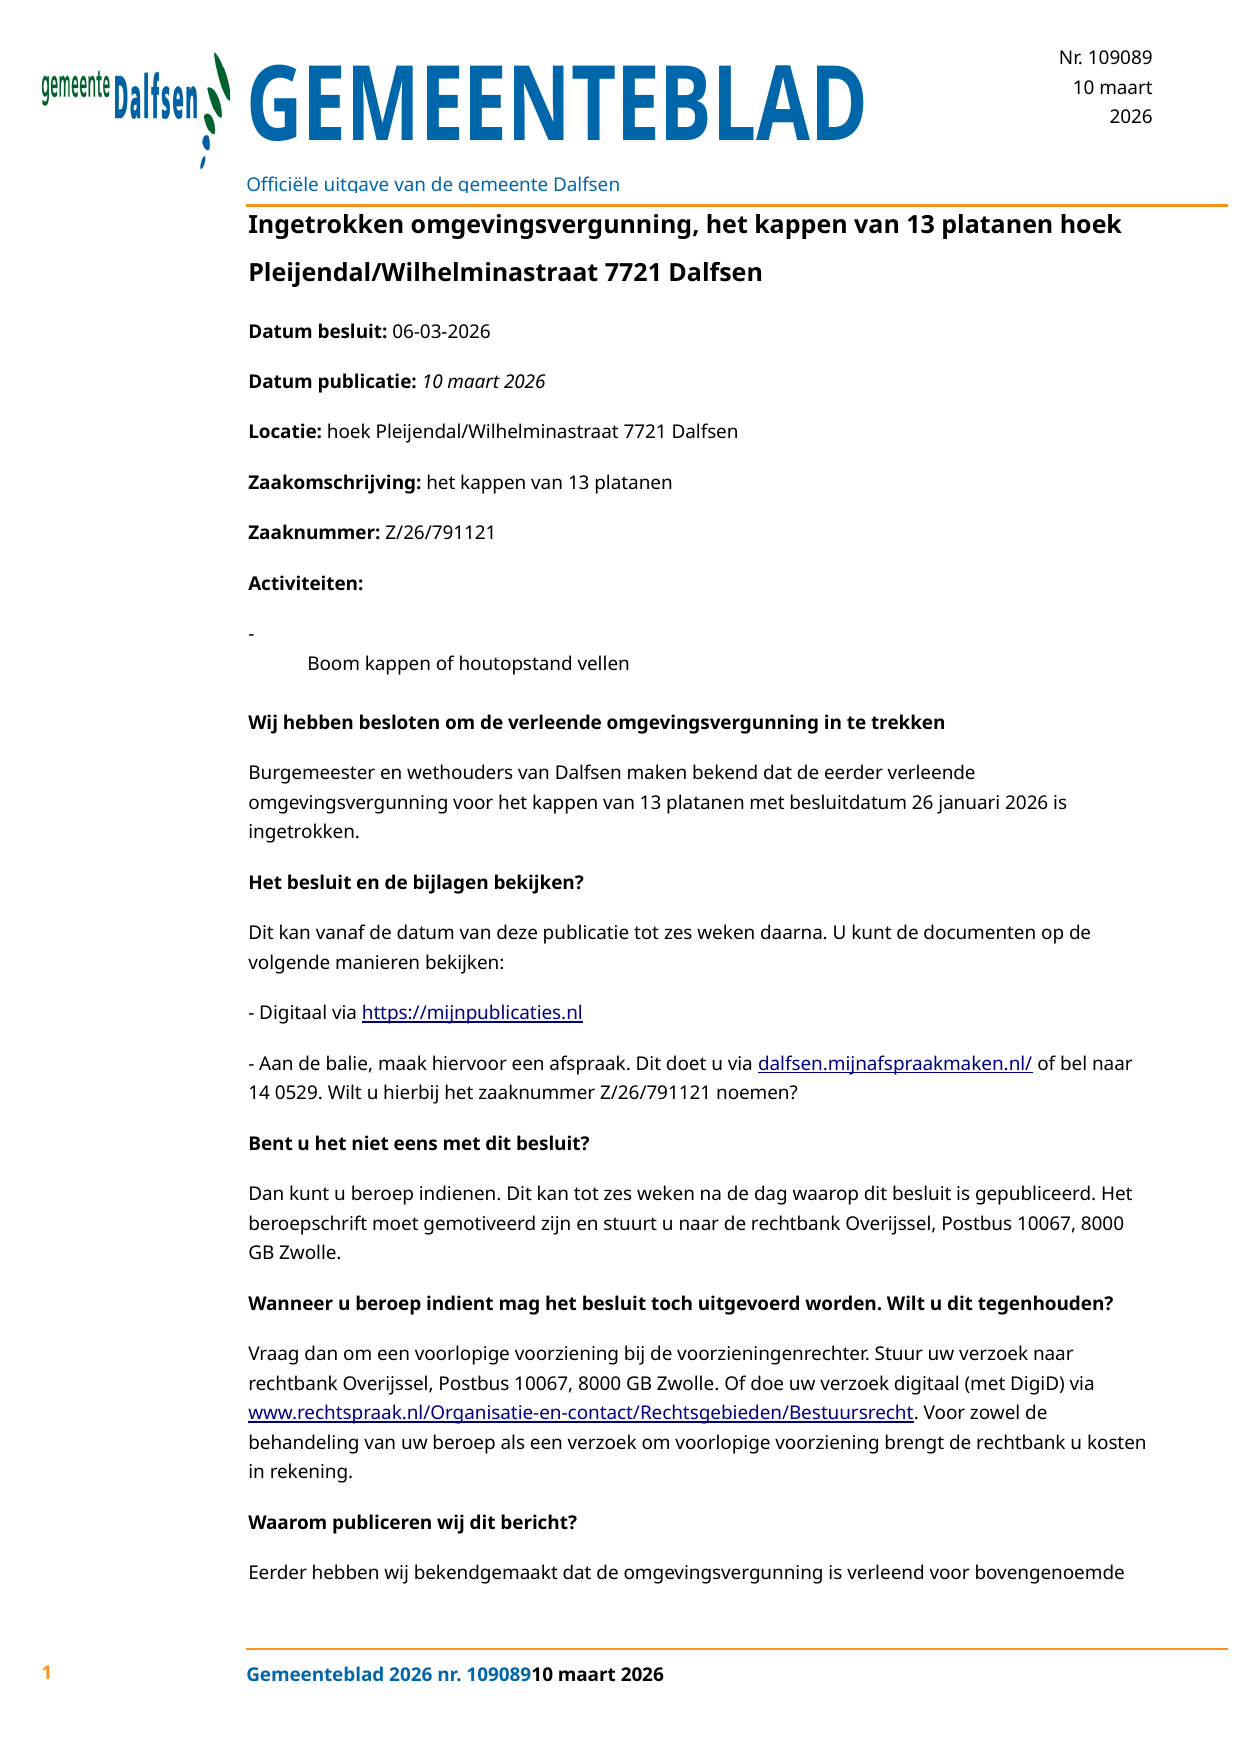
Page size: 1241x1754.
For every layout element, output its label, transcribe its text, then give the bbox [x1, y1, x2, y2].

text Datum publicatie: 10 maart 2026 [248, 368, 1152, 394]
text - Digitaal via https://mijnpublicaties.nl [248, 999, 1152, 1025]
text Zaakomschrijving: het kappen van 13 platanen [248, 469, 1152, 495]
text Locatie: hoek Pleijendal/Wilhelminastraat 7721 Dalfsen [248, 419, 1152, 444]
text Burgemeester en wethouders van Dalfsen maken bekend dat de eerder verleende omgevingsvergunning voor het kappen van 13 platanen met besluitdatum 26 januari 2026 is ingetrokken. [248, 759, 1152, 844]
text Wij hebben besloten om de verleende omgevingsvergunning in te trekken [248, 709, 1152, 735]
text Datum besluit: 06-03-2026 [248, 318, 1152, 344]
text Vraag dan om een voorlopige voorziening bij de voorzieningenrechter. Stuur uw verzoek naar rechtbank Overijssel, Postbus 10067, 8000 GB Zwolle. Of doe uw verzoek digitaal (met DigiD) via www.rechtspraak.nl/Organisatie-en-contact/Rechtsgebieden/Bestuursrecht. Voor zowel de behandeling van uw beroep als een verzoek om voorlopige voorziening brengt de rechtbank u kosten in rekening. [248, 1340, 1152, 1484]
text - Aan de balie, maak hiervoor een afspraak. Dit doet u via dalfsen.mijnafspraakmaken.nl/ of bel naar 14 0529. Wilt u hierbij het zaaknummer Z/26/791121 noemen? [248, 1050, 1152, 1105]
text Het besluit en de bijlagen bekijken? [248, 869, 1152, 895]
text Activiteiten: [248, 570, 1152, 596]
text Zaaknummer: Z/26/791121 [248, 519, 1152, 545]
text Waarom publiceren wij dit bericht? [248, 1509, 1152, 1535]
text Dit kan vanaf de datum van deze publicatie tot zes weken daarna. U kunt de documenten op de volgende manieren bekijken: [248, 919, 1152, 975]
text Bent u het niet eens met dit besluit? [248, 1130, 1152, 1156]
list Boom kappen of houtopstand vellen [248, 650, 1152, 676]
text Eerder hebben wij bekendgemaakt dat de omgevingsvergunning is verleend voor bovengenoemde [248, 1559, 1152, 1585]
text Ingetrokken omgevingsvergunning, het kappen van 13 platanen hoek Pleijendal/Wilhelminastraat 7721 Dalfsen [248, 207, 1152, 288]
text Dan kunt u beroep indienen. Dit kan tot zes weken na de dag waarop dit besluit is gepubliceerd. Het beroepschrift moet gemotiveerd zijn en stuurt u naar de rechtbank Overijssel, Postbus 10067, 8000 GB Zwolle. [248, 1180, 1152, 1265]
text Wanneer u beroep indient mag het besluit toch uitgevoerd worden. Wilt u dit tegenhouden? [248, 1290, 1152, 1316]
picture [41, 47, 231, 172]
